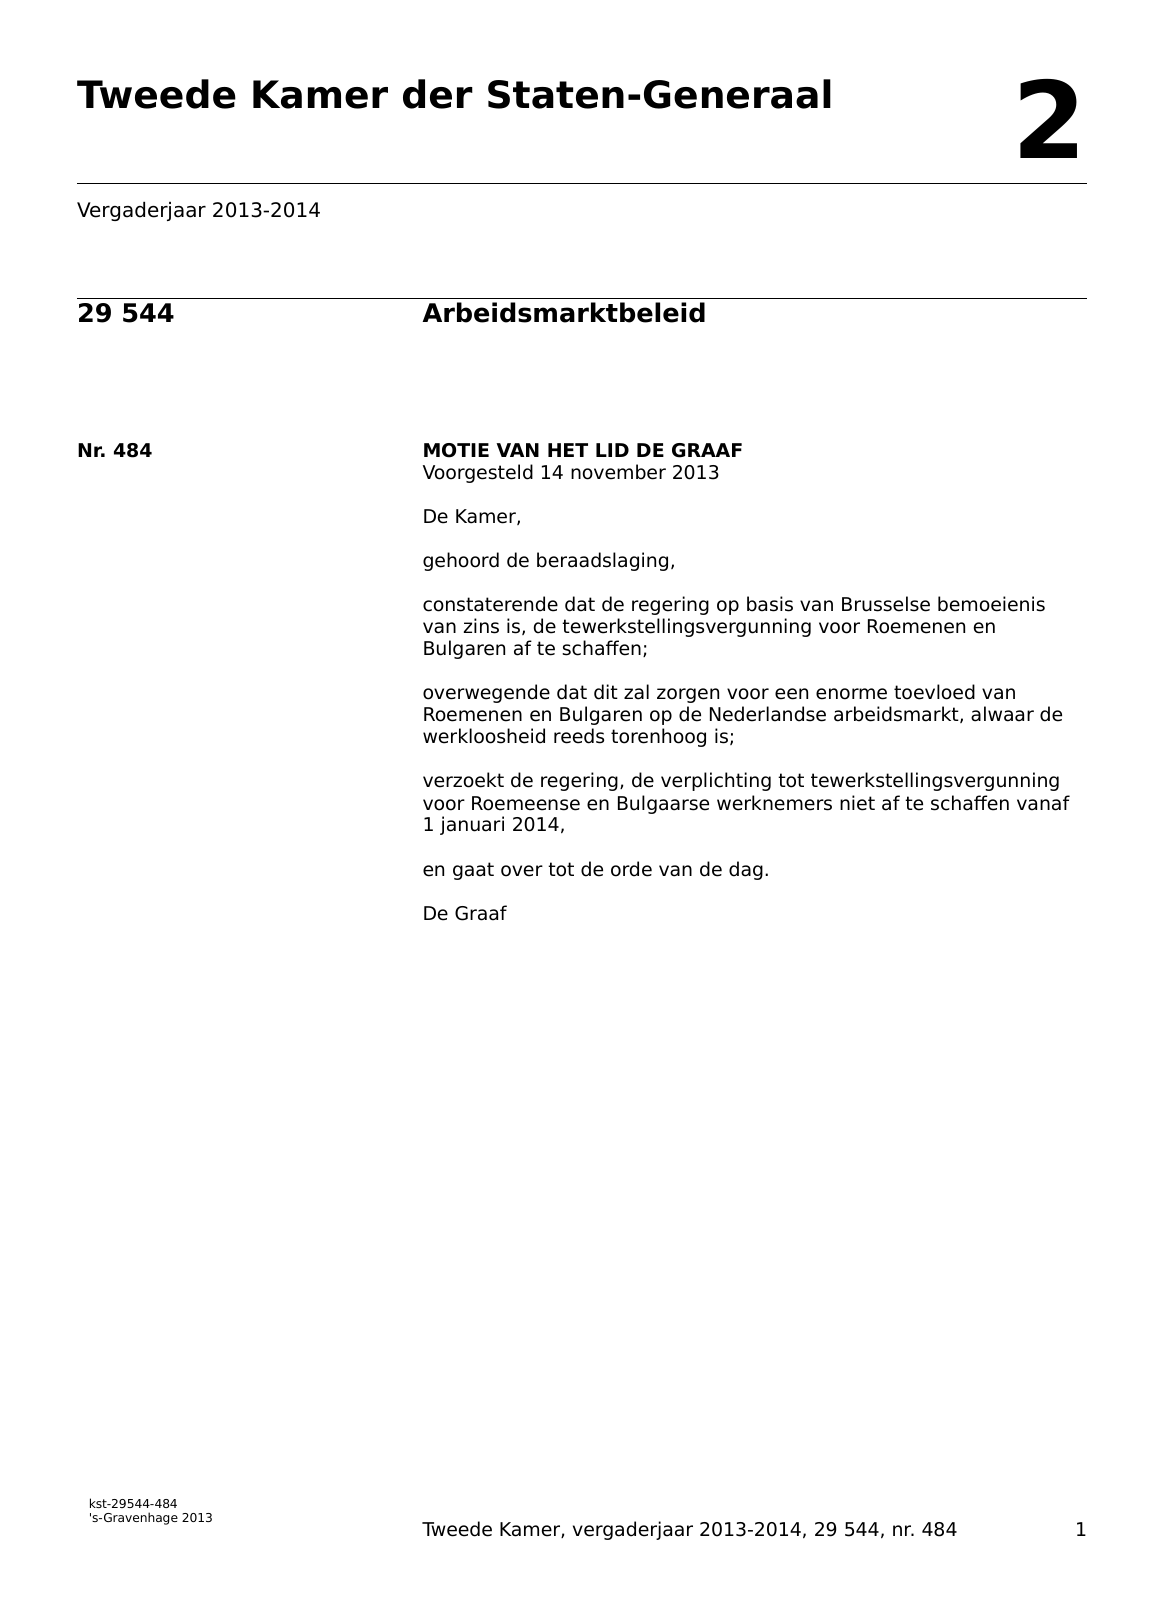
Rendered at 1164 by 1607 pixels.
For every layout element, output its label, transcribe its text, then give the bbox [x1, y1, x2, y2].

text overwegende dat dit zal zorgen voor een enorme toevloed van Roemenen en Bulgaren op de Nederlandse arbeidsmarkt, alwaar de werkloosheid reeds torenhoog is; [422, 682, 1087, 748]
text Voorgesteld 14 november 2013 [422, 462, 1087, 484]
table_header Tweede Kamer der Staten-Generaal [77, 59, 886, 183]
text constaterende dat de regering op basis van Brusselse bemoeienis van zins is, de tewerkstellingsvergunning voor Roemenen en Bulgaren af te schaffen; [422, 594, 1087, 660]
text en gaat over tot de orde van de dag. [422, 858, 1087, 881]
text gehoord de beraadslaging, [422, 550, 1087, 572]
subtitle 29 544 Arbeidsmarktbeleid [77, 299, 1087, 329]
text verzoekt de regering, de verplichting tot tewerkstellingsvergunning voor Roemeense en Bulgaarse werknemers niet af te schaffen vanaf 1 januari 2014, [422, 770, 1087, 836]
subtitle Nr. 484 MOTIE VAN HET LID DE GRAAF [77, 440, 1087, 462]
table_cell Vergaderjaar 2013-2014 [77, 184, 1087, 298]
text kst-29544-484 [88, 1497, 323, 1511]
text De Kamer, [422, 506, 1087, 528]
text 's-Gravenhage 2013 [88, 1511, 323, 1525]
text De Graaf [422, 903, 1087, 925]
table_header 2 [886, 59, 1087, 183]
